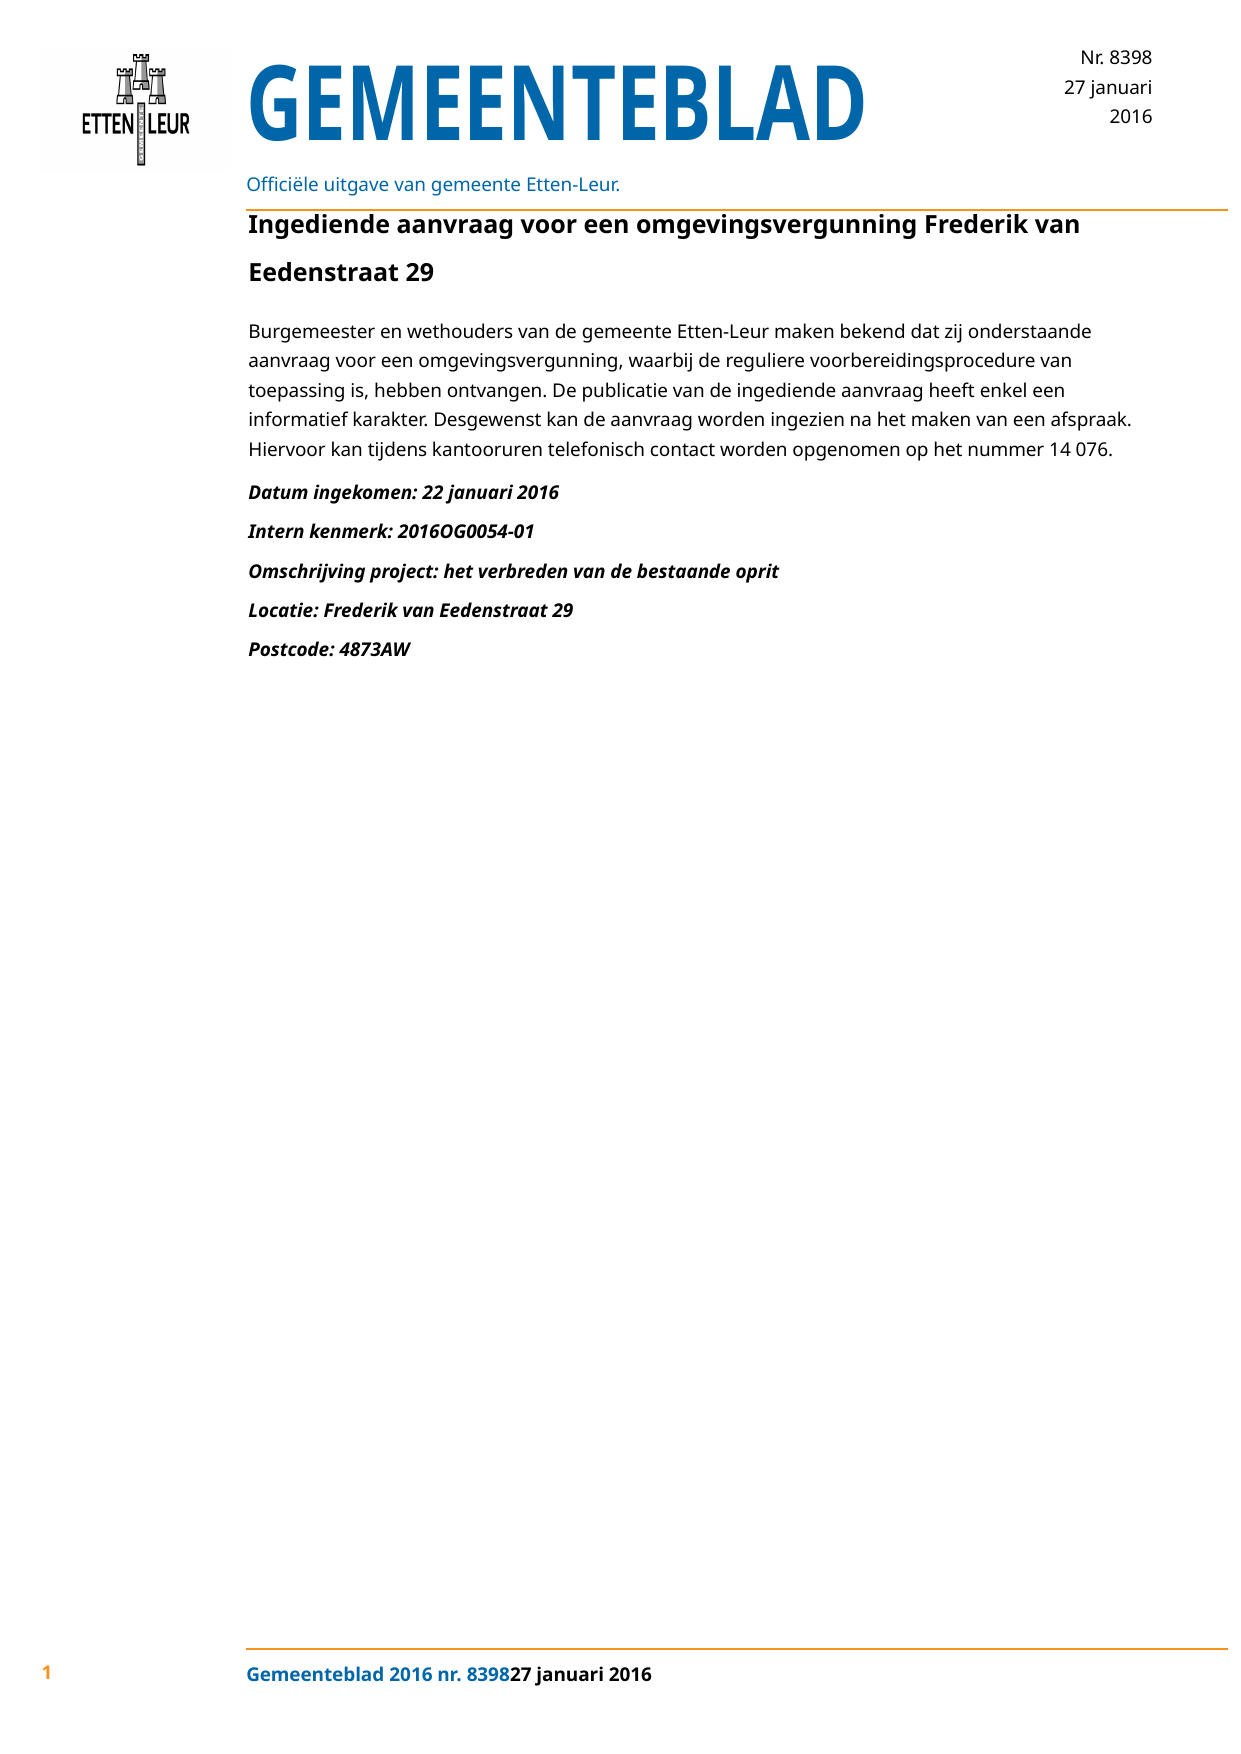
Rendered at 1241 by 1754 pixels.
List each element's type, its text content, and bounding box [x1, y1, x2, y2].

text Postcode: 4873AW [248, 636, 1152, 662]
text Locatie: Frederik van Eedenstraat 29 [248, 597, 1152, 623]
picture [41, 47, 231, 172]
text Intern kenmerk: 2016OG0054-01 [248, 519, 1152, 544]
text Burgemeester en wethouders van de gemeente Etten-Leur maken bekend dat zij onderstaande aanvraag voor een omgevingsvergunning, waarbij de reguliere voorbereidingsprocedure van toepassing is, hebben ontvangen. De publicatie van de ingediende aanvraag heeft enkel een informatief karakter. Desgewenst kan de aanvraag worden ingezien na het maken van een afspraak. Hiervoor kan tijdens kantooruren telefonisch contact worden opgenomen op het nummer 14 076. [248, 318, 1152, 462]
text Omschrijving project: het verbreden van de bestaande oprit [248, 558, 1152, 584]
text Ingediende aanvraag voor een omgevingsvergunning Frederik van Eedenstraat 29 [248, 211, 1152, 288]
text Datum ingekomen: 22 januari 2016 [248, 479, 1152, 505]
